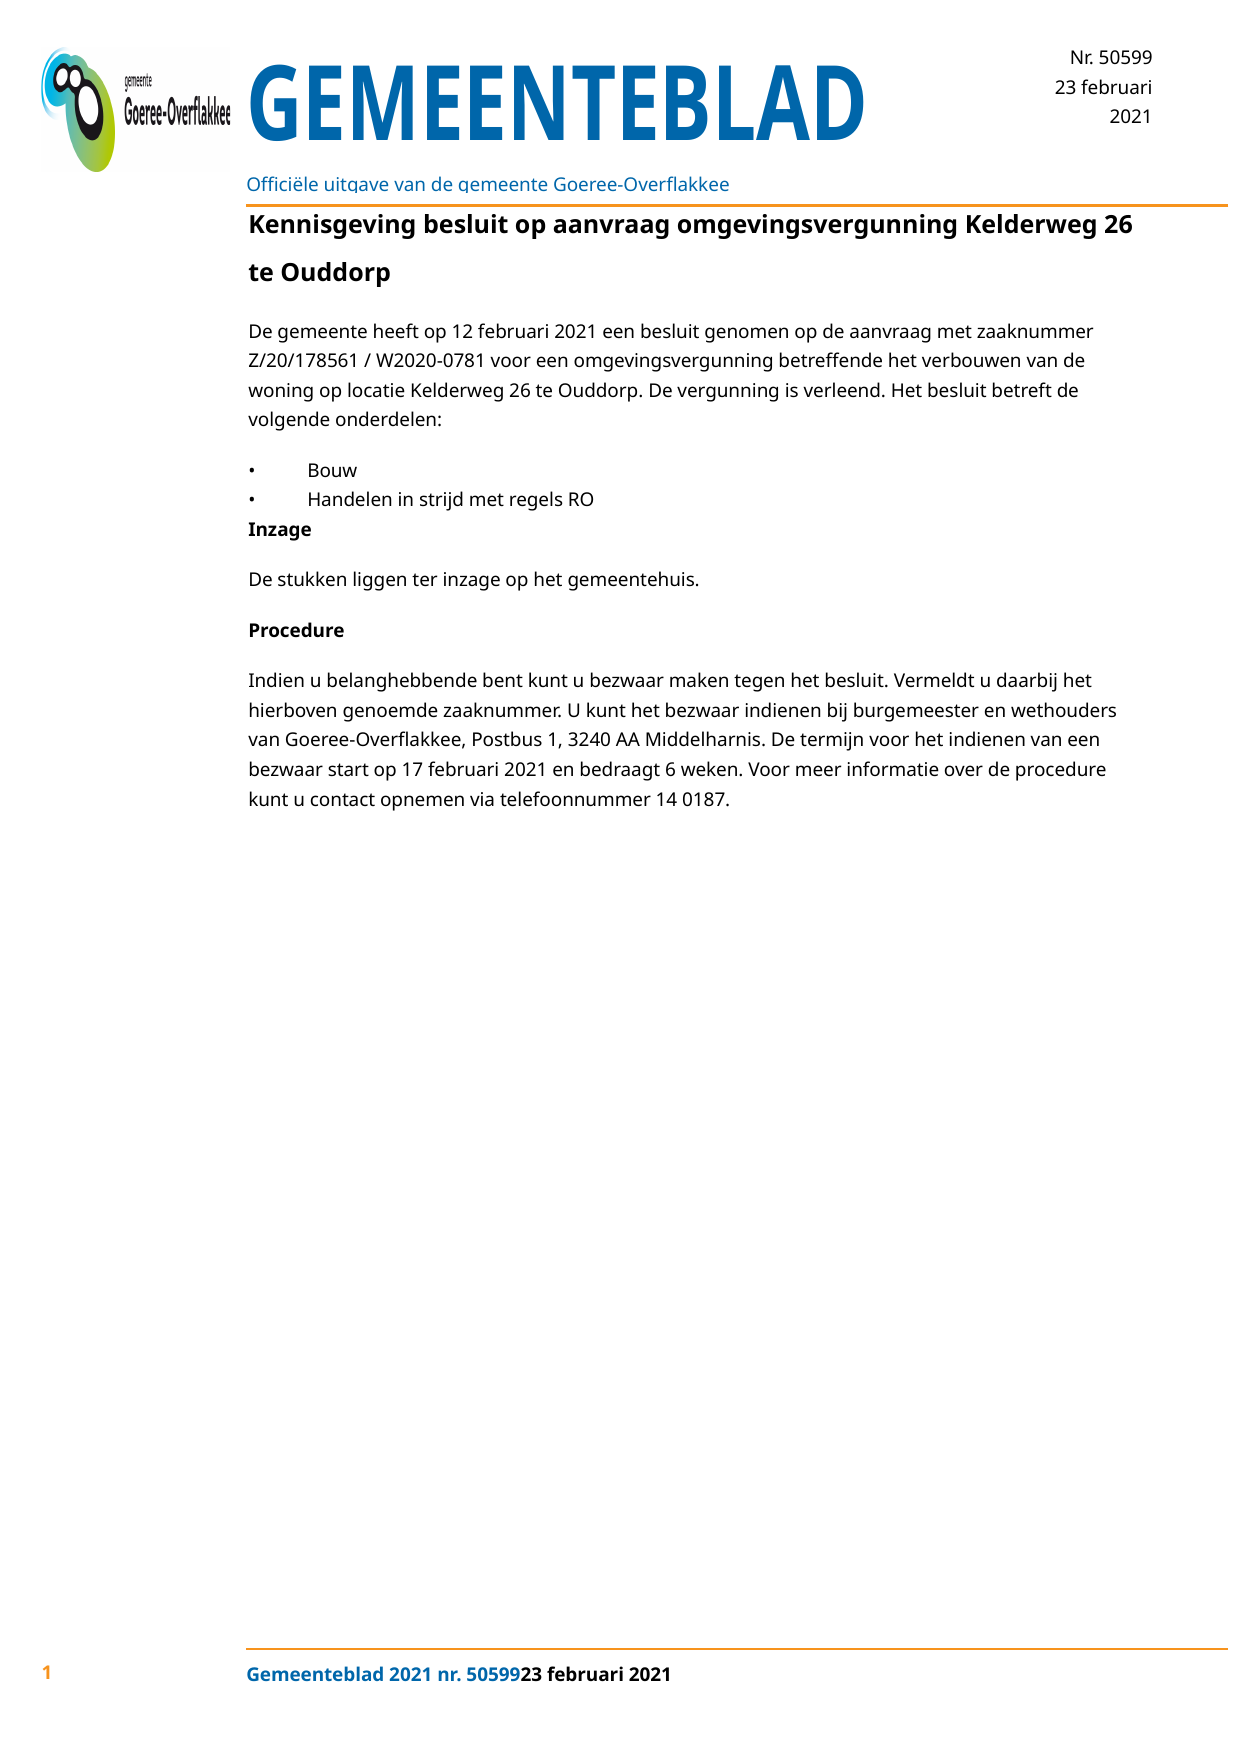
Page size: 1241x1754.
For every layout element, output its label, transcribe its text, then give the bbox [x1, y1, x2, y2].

picture [41, 47, 231, 172]
text Kennisgeving besluit op aanvraag omgevingsvergunning Kelderweg 26 te Ouddorp [248, 207, 1152, 288]
text De stukken liggen ter inzage op het gemeentehuis. [248, 567, 1152, 592]
text De gemeente heeft op 12 februari 2021 een besluit genomen op de aanvraag met zaaknummer Z/20/178561 / W2020-0781 voor een omgevingsvergunning betreffende het verbouwen van de woning op locatie Kelderweg 26 te Ouddorp. De vergunning is verleend. Het besluit betreft de volgende onderdelen: [248, 318, 1152, 432]
text Indien u belanghebbende bent kunt u bezwaar maken tegen het besluit. Vermeldt u daarbij het hierboven genoemde zaaknummer. U kunt het bezwaar indienen bij burgemeester en wethouders van Goeree-Overflakkee, Postbus 1, 3240 AA Middelharnis. De termijn voor het indienen van een bezwaar start op 17 februari 2021 en bedraagt 6 weken. Voor meer informatie over de procedure kunt u contact opnemen via telefoonnummer 14 0187. [248, 667, 1152, 812]
list Bouw [248, 457, 1152, 483]
text Inzage [248, 516, 1152, 542]
list Handelen in strijd met regels RO [248, 487, 1152, 512]
text Procedure [248, 617, 1152, 643]
